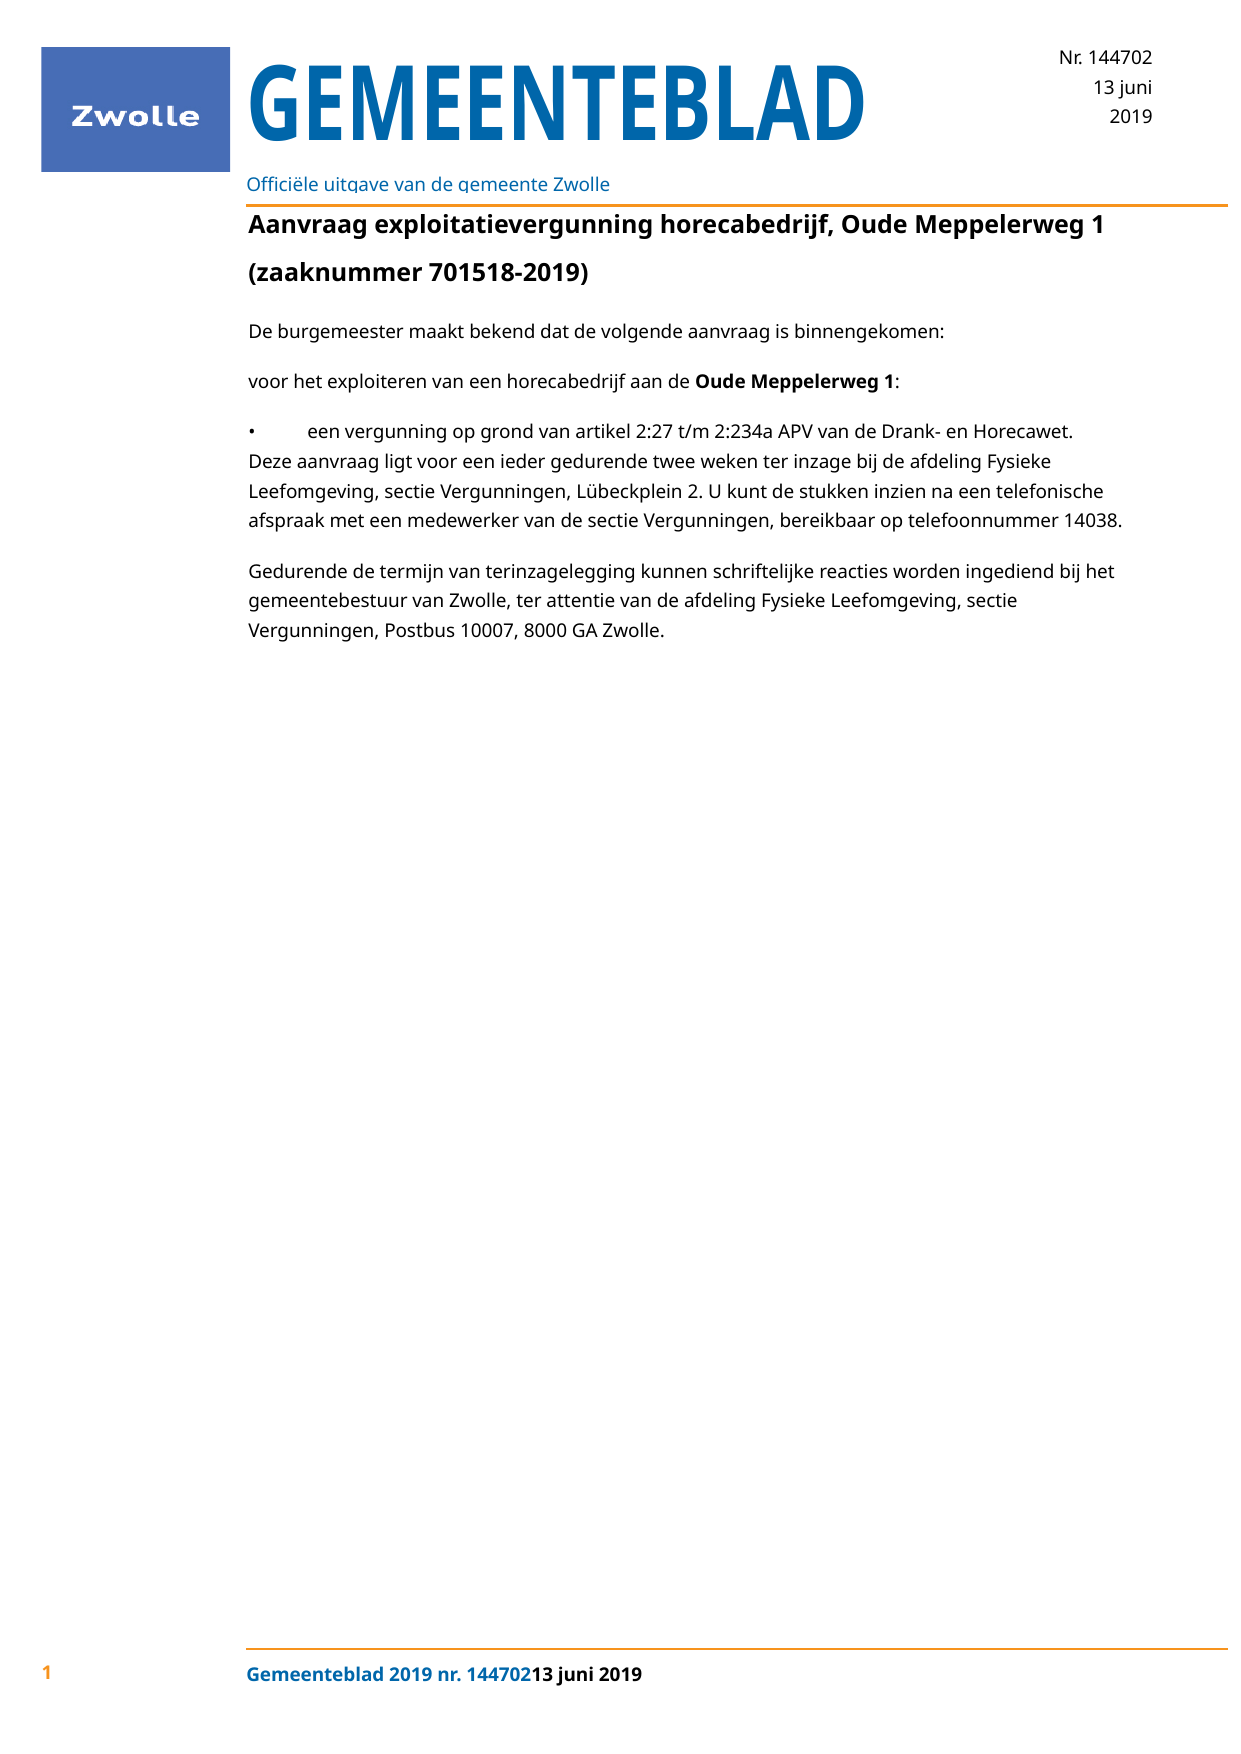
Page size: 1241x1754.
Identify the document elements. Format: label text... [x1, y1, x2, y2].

list een vergunning op grond van artikel 2:27 t/m 2:234a APV van de Drank- en Horecawet. [248, 419, 1152, 444]
picture [41, 47, 231, 172]
text Deze aanvraag ligt voor een ieder gedurende twee weken ter inzage bij de afdeling Fysieke Leefomgeving, sectie Vergunningen, Lübeckplein 2. U kunt de stukken inzien na een telefonische afspraak met een medewerker van de sectie Vergunningen, bereikbaar op telefoonnummer 14038. [248, 448, 1152, 533]
text De burgemeester maakt bekend dat de volgende aanvraag is binnengekomen: [248, 318, 1152, 344]
text voor het exploiteren van een horecabedrijf aan de Oude Meppelerweg 1: [248, 368, 1152, 394]
text Gedurende de termijn van terinzagelegging kunnen schriftelijke reacties worden ingediend bij het gemeentebestuur van Zwolle, ter attentie van de afdeling Fysieke Leefomgeving, sectie Vergunningen, Postbus 10007, 8000 GA Zwolle. [248, 558, 1152, 643]
text Aanvraag exploitatievergunning horecabedrijf, Oude Meppelerweg 1 (zaaknummer 701518-2019) [248, 207, 1152, 288]
